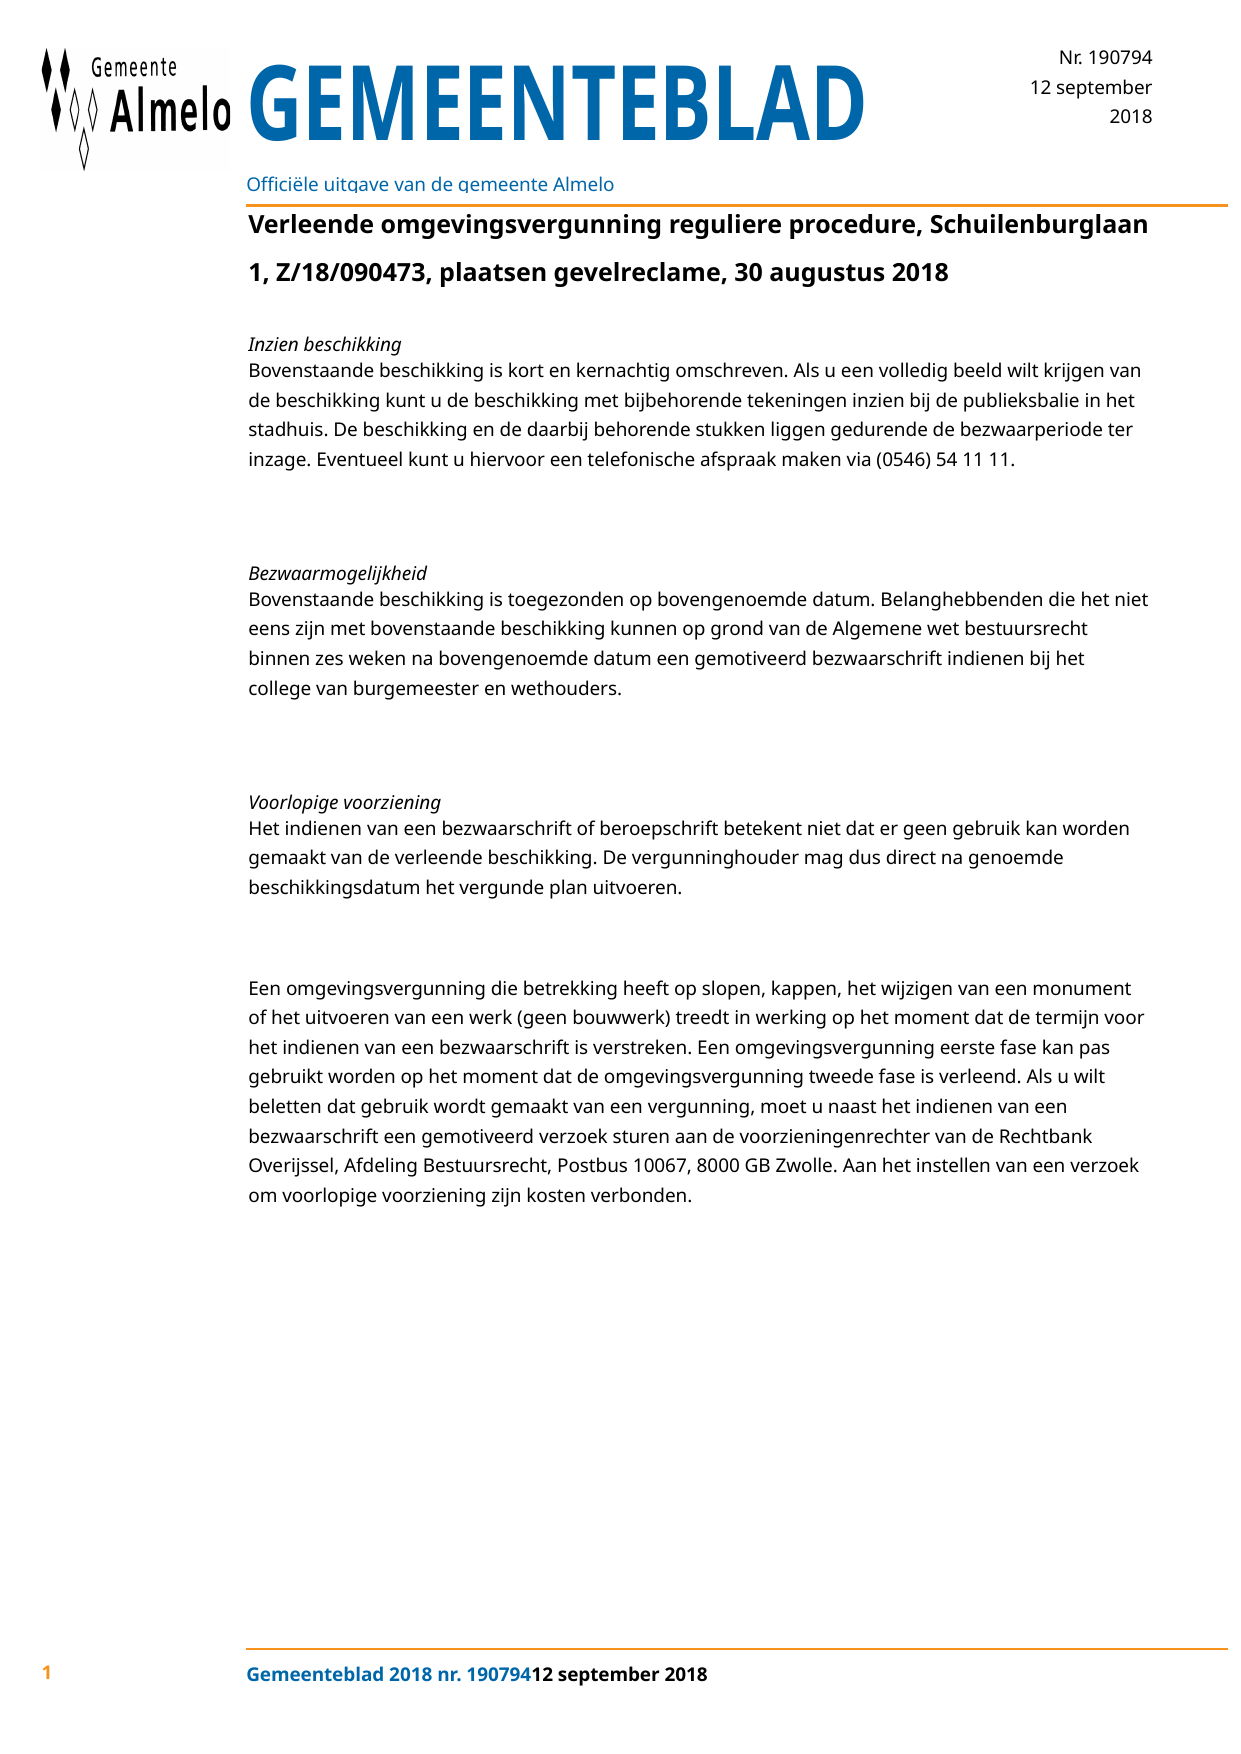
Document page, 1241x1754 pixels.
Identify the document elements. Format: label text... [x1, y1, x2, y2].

text Bovenstaande beschikking is toegezonden op bovengenoemde datum. Belanghebbenden die het niet eens zijn met bovenstaande beschikking kunnen op grond van de Algemene wet bestuursrecht binnen zes weken na bovengenoemde datum een gemotiveerd bezwaarschrift indienen bij het college van burgemeester en wethouders. [248, 586, 1152, 701]
picture [41, 47, 231, 172]
text Het indienen van een bezwaarschrift of beroepschrift betekent niet dat er geen gebruik kan worden gemaakt van de verleende beschikking. De vergunninghouder mag dus direct na genoemde beschikkingsdatum het vergunde plan uitvoeren. [248, 815, 1152, 900]
text Een omgevingsvergunning die betrekking heeft op slopen, kappen, het wijzigen van een monument of het uitvoeren van een werk (geen bouwwerk) treedt in werking op het moment dat de termijn voor het indienen van een bezwaarschrift is verstreken. Een omgevingsvergunning eerste fase kan pas gebruikt worden op het moment dat de omgevingsvergunning tweede fase is verleend. Als u wilt beletten dat gebruik wordt gemaakt van een vergunning, moet u naast het indienen van een bezwaarschrift een gemotiveerd verzoek sturen aan de voorzieningenrechter van de Rechtbank Overijssel, Afdeling Bestuursrecht, Postbus 10067, 8000 GB Zwolle. Aan het instellen van een verzoek om voorlopige voorziening zijn kosten verbonden. [248, 975, 1152, 1208]
text Verleende omgevingsvergunning reguliere procedure, Schuilenburglaan 1, Z/18/090473, plaatsen gevelreclame, 30 augustus 2018 [248, 207, 1152, 288]
text Voorlopige voorziening [248, 789, 1152, 815]
text Bezwaarmogelijkheid [248, 560, 1152, 586]
text Bovenstaande beschikking is kort en kernachtig omschreven. Als u een volledig beeld wilt krijgen van de beschikking kunt u de beschikking met bijbehorende tekeningen inzien bij de publieksbalie in het stadhuis. De beschikking en de daarbij behorende stukken liggen gedurende de bezwaarperiode ter inzage. Eventueel kunt u hiervoor een telefonische afspraak maken via (0546) 54 11 11. [248, 357, 1152, 472]
text Inzien beschikking [248, 331, 1152, 357]
